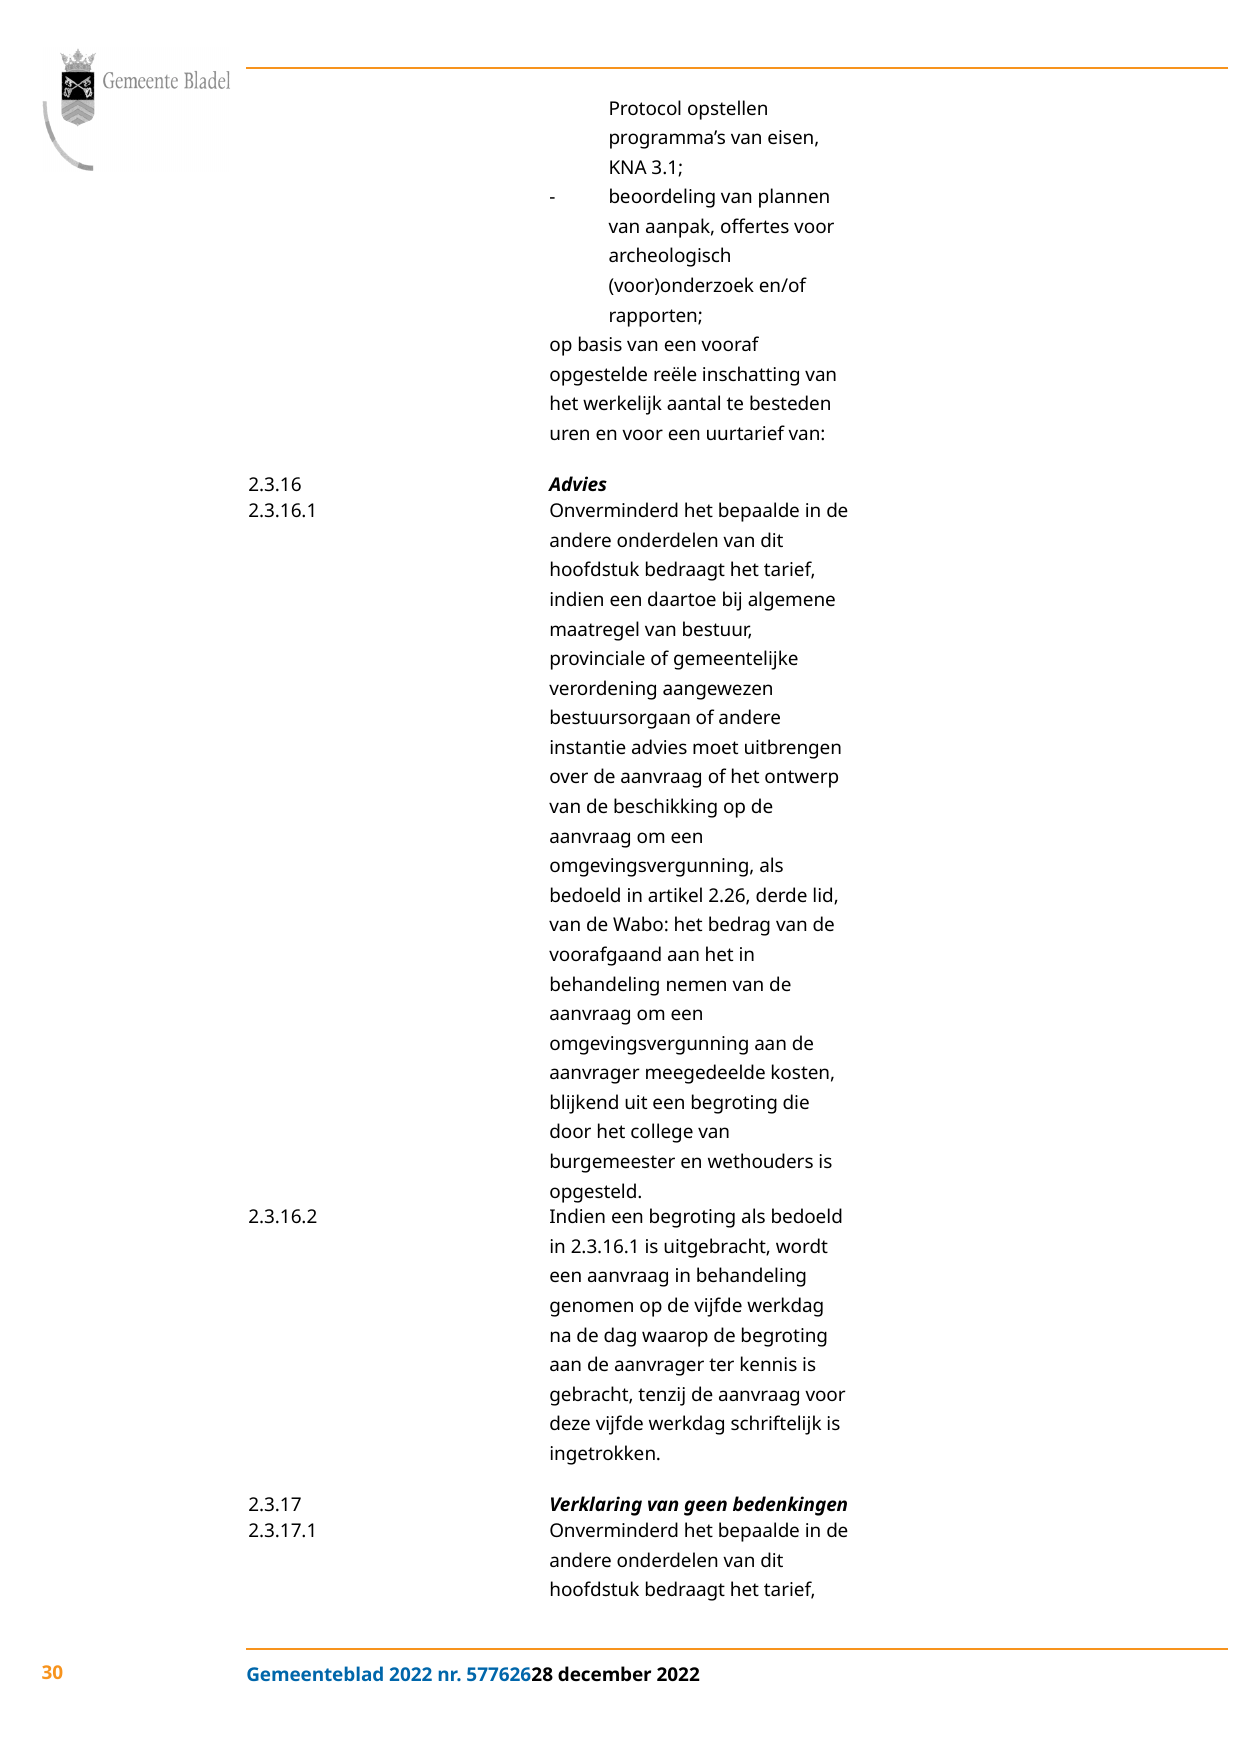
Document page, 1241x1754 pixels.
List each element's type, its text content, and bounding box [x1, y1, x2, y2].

table_cell 2.3.16 [248, 472, 549, 497]
table_cell [248, 95, 549, 446]
table_cell [248, 1466, 549, 1492]
table_cell [549, 1466, 850, 1492]
table_cell [549, 446, 850, 472]
picture [41, 47, 231, 172]
table_cell Advies [549, 472, 850, 497]
table_cell Onverminderd het bepaalde in de andere onderdelen van dit hoofdstuk bedraagt het tarief, [549, 1518, 850, 1602]
table_cell [850, 95, 1152, 446]
table_cell Onverminderd het bepaalde in de andere onderdelen van dit hoofdstuk bedraagt het tarief, indien een daartoe bij algemene maatregel van bestuur, provinciale of gemeentelijke verordening aangewezen bestuursorgaan of andere instantie advies moet uitbrengen over de aanvraag of het ontwerp van de beschikking op de aanvraag om een omgevingsvergunning, als bedoeld in artikel 2.26, derde lid, van de Wabo: het bedrag van de voorafgaand aan het in behandeling nemen van de aanvraag om een omgevingsvergunning aan de aanvrager meegedeelde kosten, blijkend uit een begroting die door het college van burgemeester en wethouders is opgesteld. [549, 498, 850, 1203]
table_cell [850, 472, 1152, 497]
table_cell [850, 1466, 1152, 1492]
table_cell 2.3.16.1 [248, 498, 549, 1203]
table_cell 2.3.17 [248, 1492, 549, 1517]
table_cell [850, 1518, 1152, 1602]
table_cell [850, 1492, 1152, 1517]
table_cell [850, 446, 1152, 472]
table_cell 2.3.16.2 [248, 1204, 549, 1466]
table_cell [850, 498, 1152, 1203]
table_cell Verklaring van geen bedenkingen [549, 1492, 850, 1517]
table_cell [850, 1204, 1152, 1466]
table_cell Indien een begroting als bedoeld in 2.3.16.1 is uitgebracht, wordt een aanvraag in behandeling genomen op de vijfde werkdag na de dag waarop de begroting aan de aanvrager ter kennis is gebracht, tenzij de aanvraag voor deze vijfde werkdag schriftelijk is ingetrokken. [549, 1204, 850, 1466]
table_cell [248, 446, 549, 472]
table_cell Protocol opstellen programma’s van eisen, KNA 3.1; beoordeling van plannen van aanpak, offertes voor archeologisch (voor)onderzoek en/of rapporten; op basis van een vooraf opgestelde reële inschatting van het werkelijk aantal te besteden uren en voor een uurtarief van: [549, 95, 850, 446]
table_cell 2.3.17.1 [248, 1518, 549, 1602]
